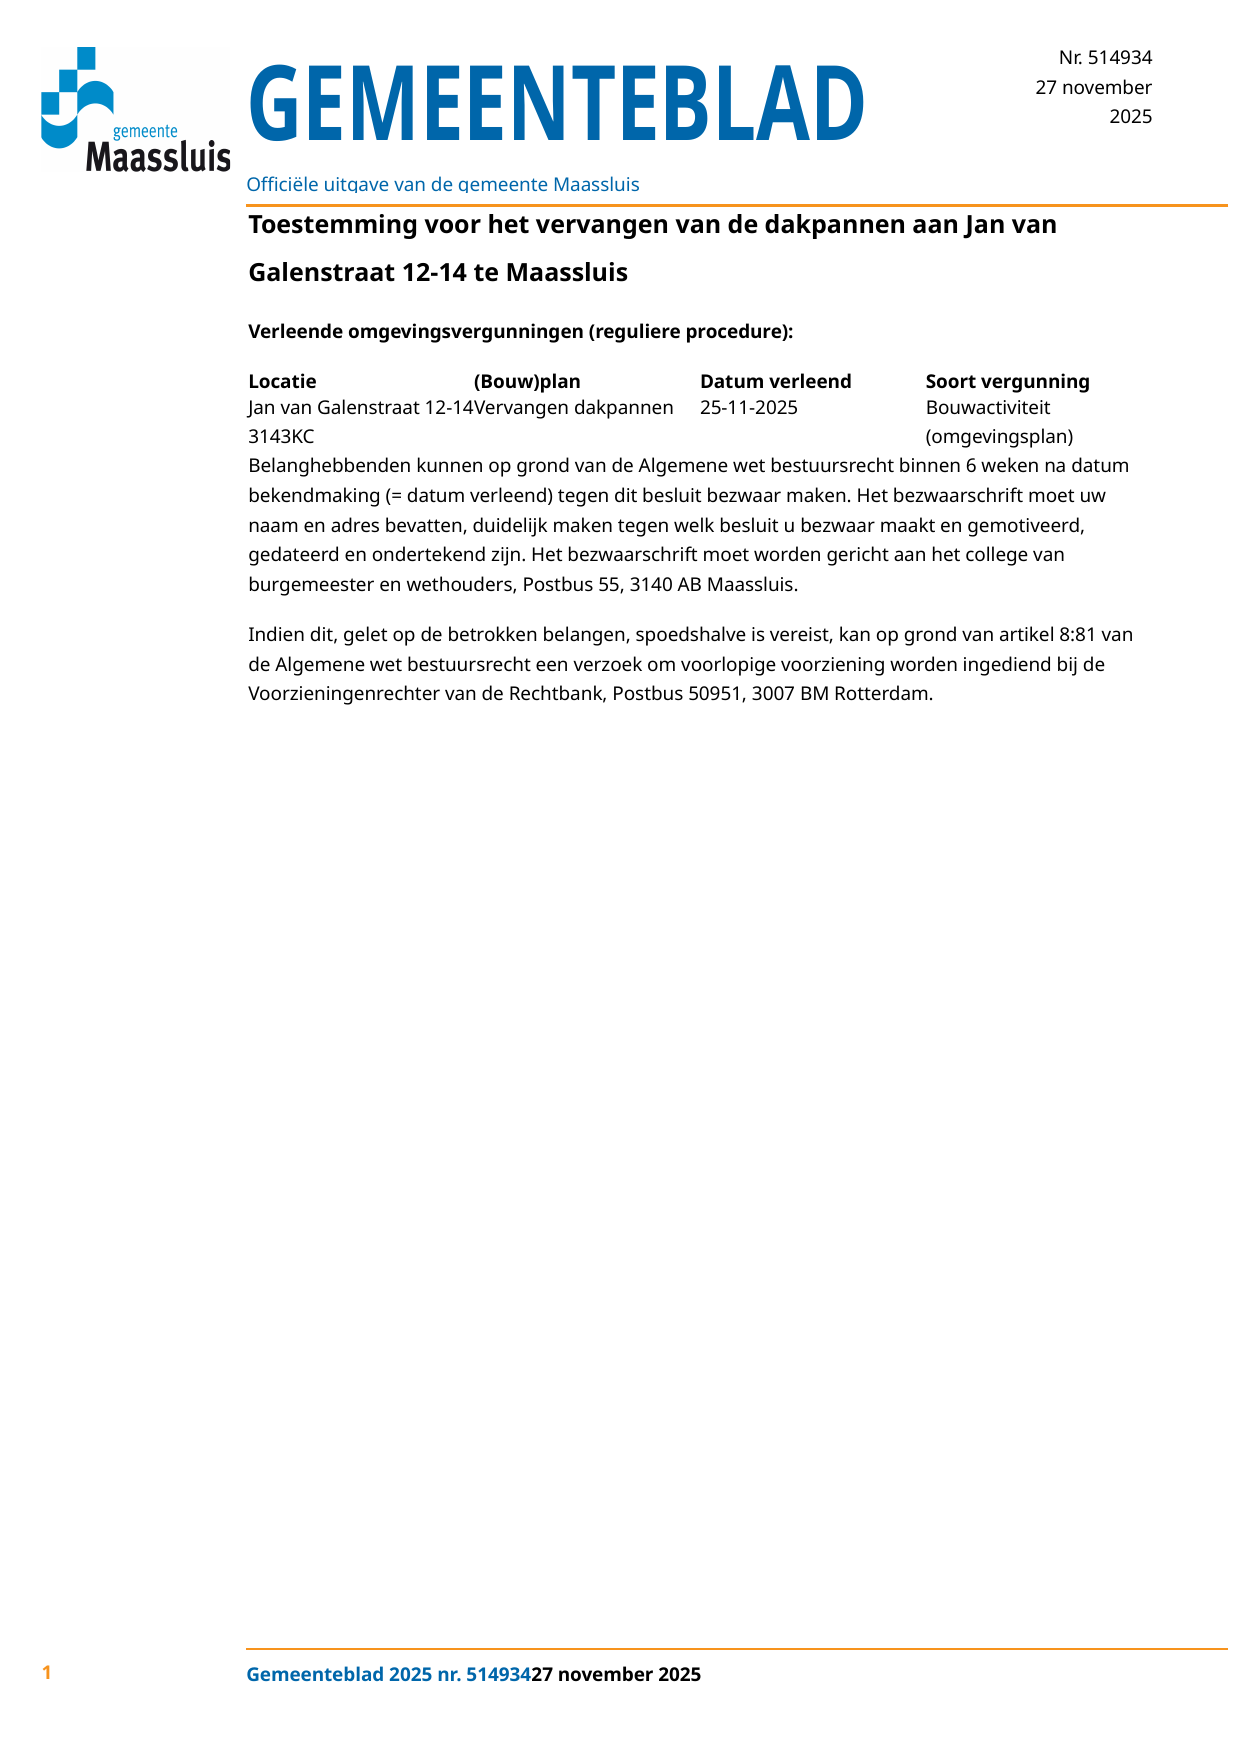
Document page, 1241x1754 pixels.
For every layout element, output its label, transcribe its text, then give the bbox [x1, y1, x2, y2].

table_cell Vervangen dakpannen [474, 394, 700, 449]
picture [41, 47, 231, 172]
text Indien dit, gelet op de betrokken belangen, spoedshalve is vereist, kan op grond van artikel 8:81 van de Algemene wet bestuursrecht een verzoek om voorlopige voorziening worden ingediend bij de Voorzieningenrechter van de Rechtbank, Postbus 50951, 3007 BM Rotterdam. [248, 621, 1152, 706]
text Belanghebbenden kunnen op grond van de Algemene wet bestuursrecht binnen 6 weken na datum bekendmaking (= datum verleend) tegen dit besluit bezwaar maken. Het bezwaarschrift moet uw naam en adres bevatten, duidelijk maken tegen welk besluit u bezwaar maakt en gemotiveerd, gedateerd en ondertekend zijn. Het bezwaarschrift moet worden gericht aan het college van burgemeester en wethouders, Postbus 55, 3140 AB Maassluis. [248, 453, 1152, 597]
table_header (Bouw)plan [474, 369, 700, 394]
text Toestemming voor het vervangen van de dakpannen aan Jan van Galenstraat 12-14 te Maassluis [248, 207, 1152, 288]
table_cell Bouwactiviteit (omgevingsplan) [926, 394, 1152, 449]
table_cell Jan van Galenstraat 12-14 3143KC [248, 394, 474, 449]
table_header Locatie [248, 369, 474, 394]
picture [41, 47, 77, 92]
table_header Soort vergunning [926, 369, 1152, 394]
text Verleende omgevingsvergunningen (reguliere procedure): [248, 318, 1152, 344]
table_header Datum verleend [700, 369, 926, 394]
table_cell 25-11-2025 [700, 394, 926, 449]
